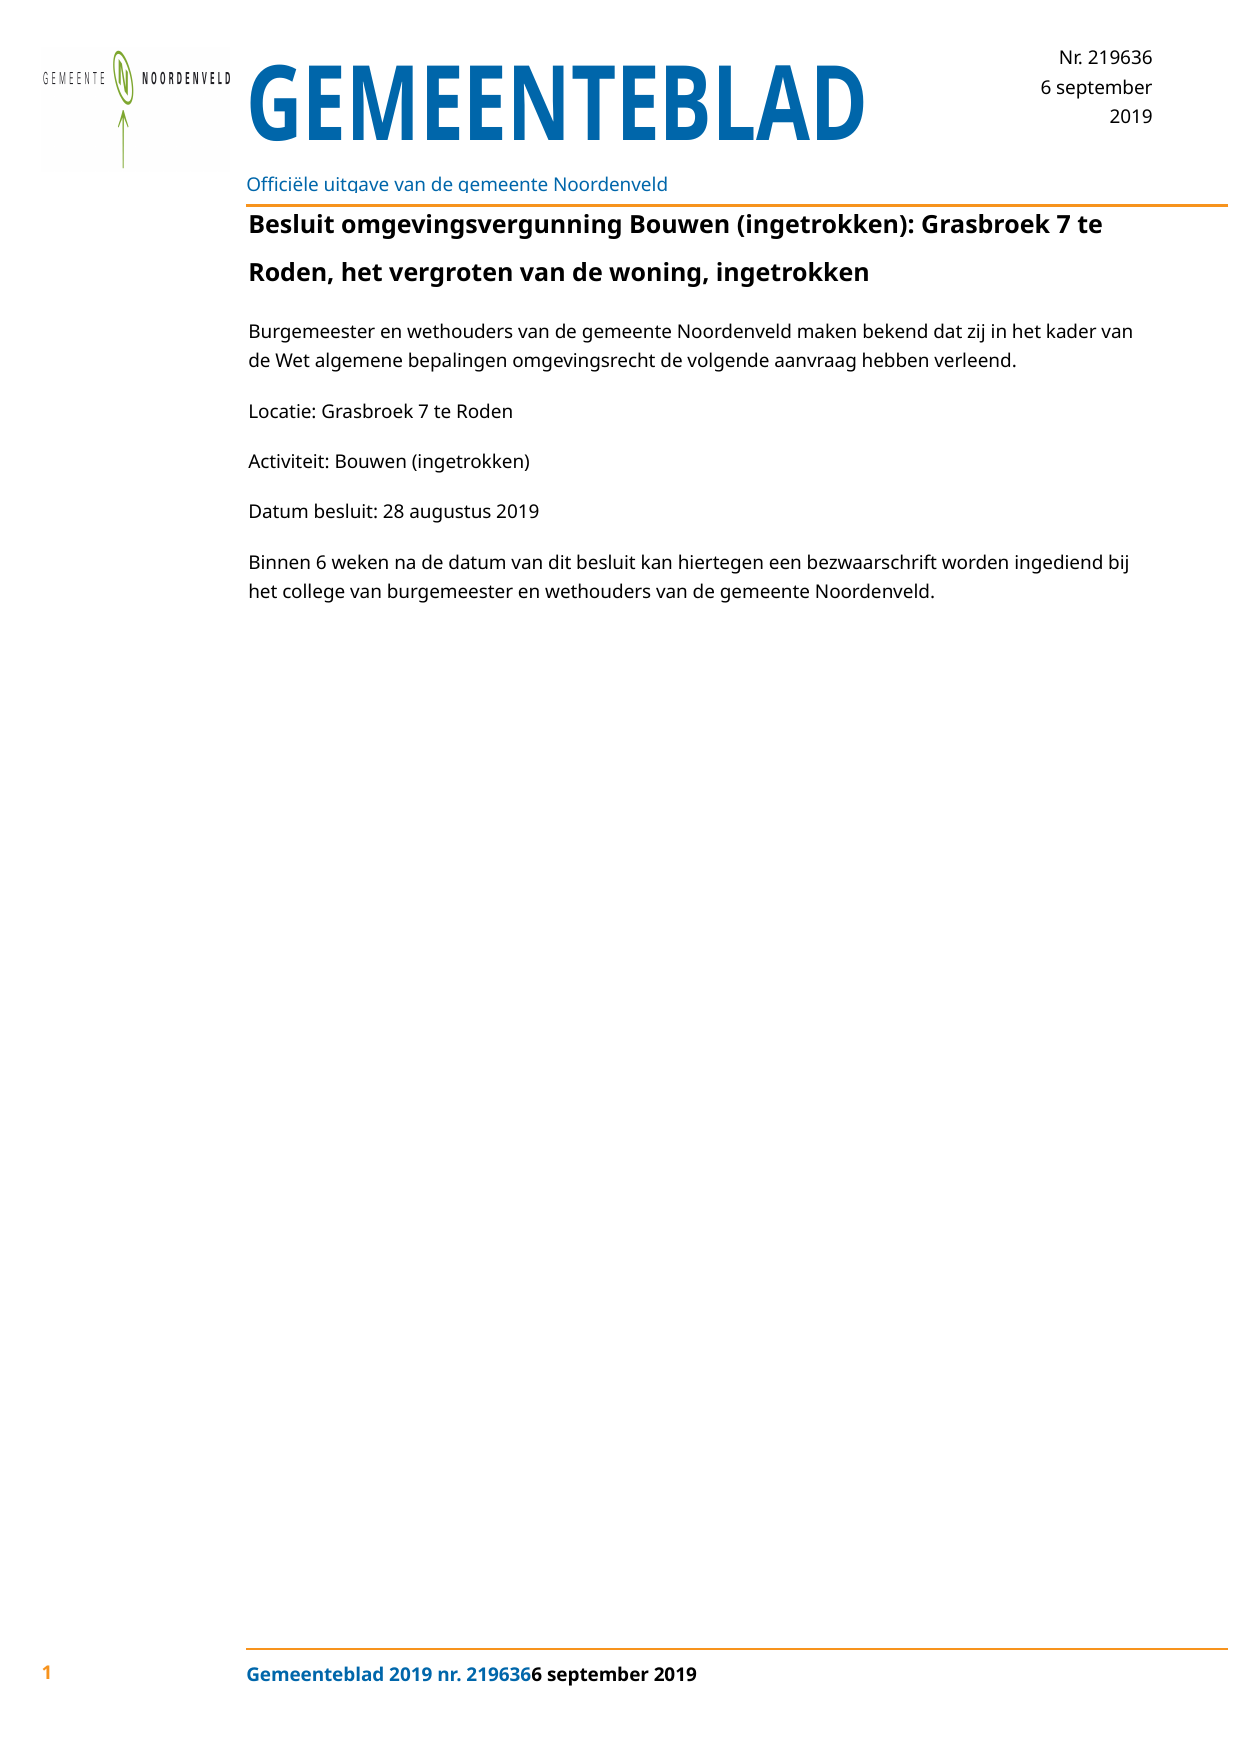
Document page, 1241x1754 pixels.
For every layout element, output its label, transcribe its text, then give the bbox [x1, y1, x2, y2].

text Besluit omgevingsvergunning Bouwen (ingetrokken): Grasbroek 7 te Roden, het vergroten van de woning, ingetrokken [248, 207, 1152, 288]
text Locatie: Grasbroek 7 te Roden [248, 398, 1152, 424]
text Binnen 6 weken na de datum van dit besluit kan hiertegen een bezwaarschrift worden ingediend bij het college van burgemeester en wethouders van de gemeente Noordenveld. [248, 549, 1152, 604]
text Activiteit: Bouwen (ingetrokken) [248, 448, 1152, 474]
text Burgemeester en wethouders van de gemeente Noordenveld maken bekend dat zij in het kader van de Wet algemene bepalingen omgevingsrecht de volgende aanvraag hebben verleend. [248, 318, 1152, 373]
picture [41, 47, 231, 172]
text Datum besluit: 28 augustus 2019 [248, 499, 1152, 524]
